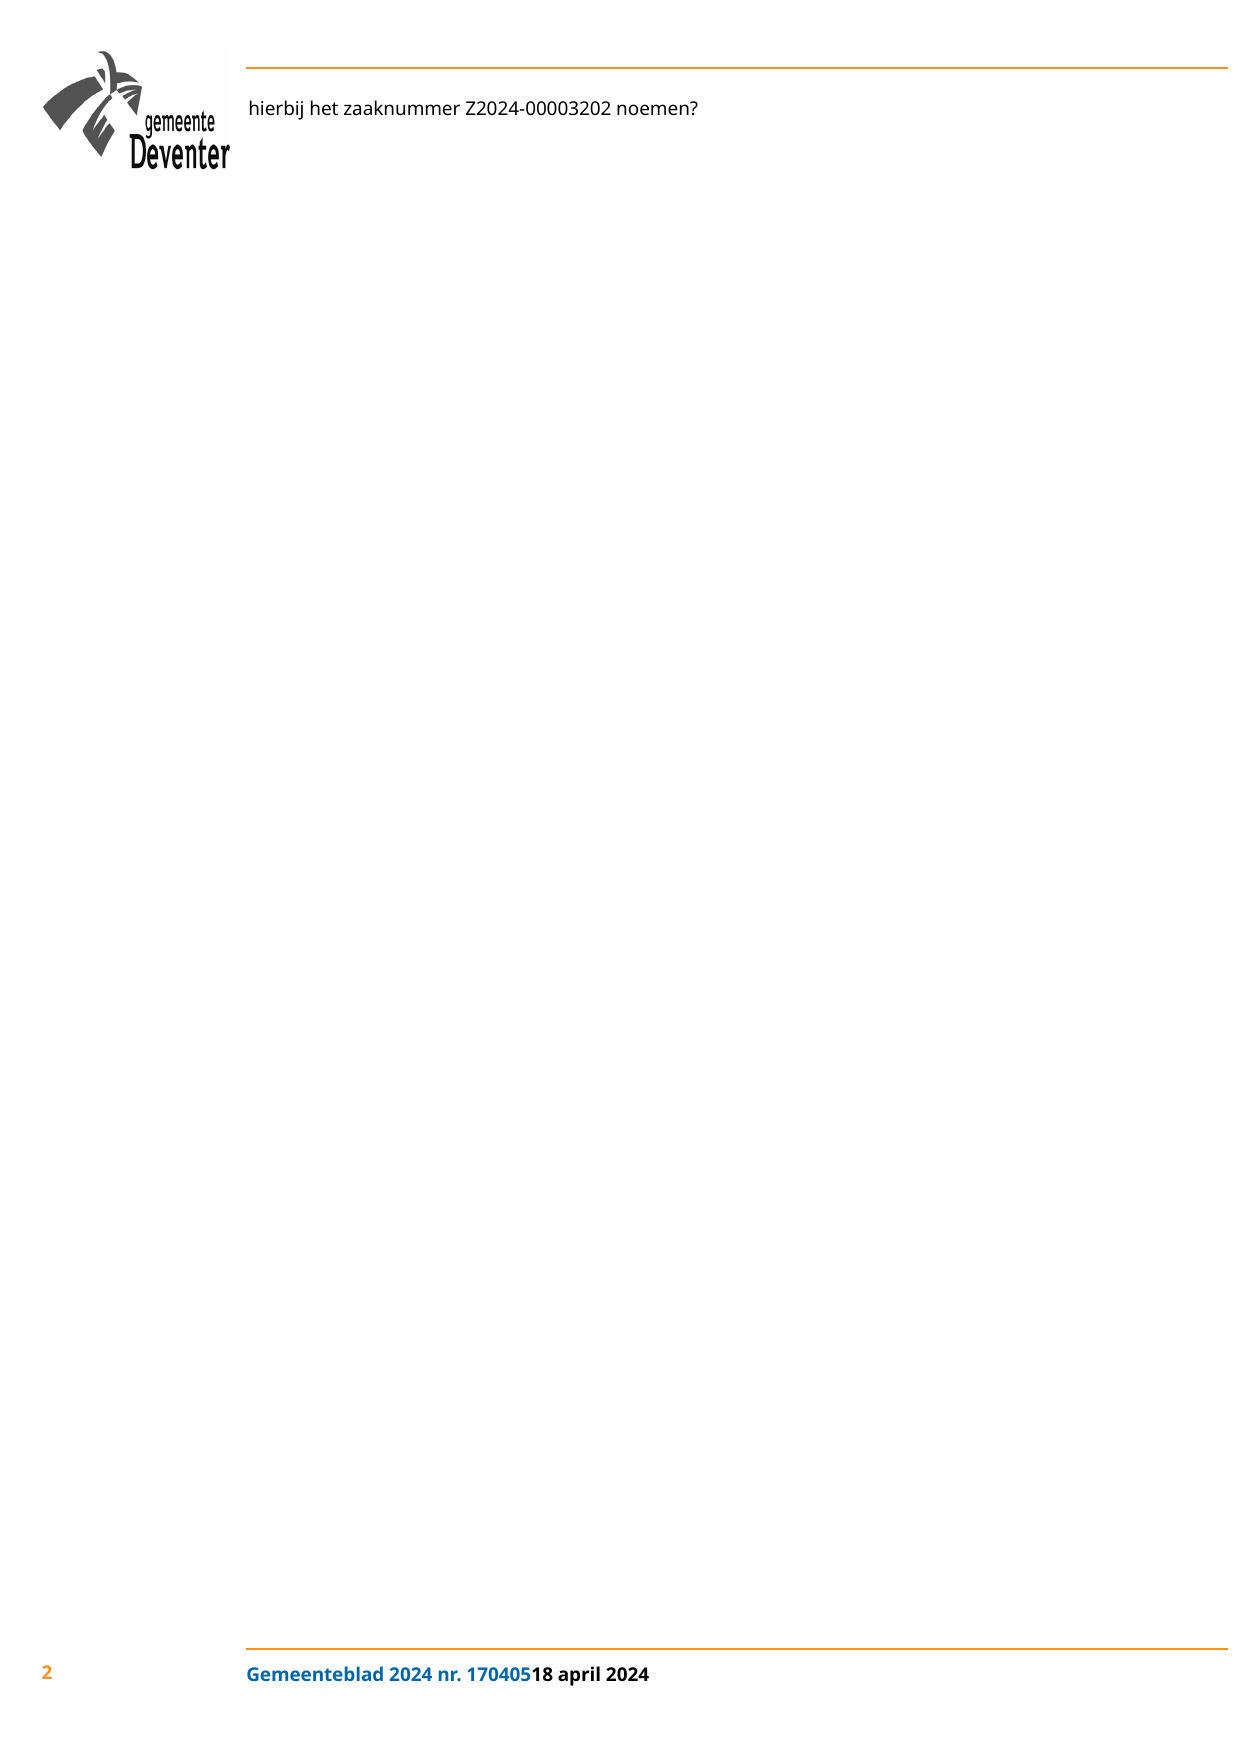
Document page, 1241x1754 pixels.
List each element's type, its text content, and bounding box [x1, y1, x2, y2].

picture [41, 47, 231, 172]
text hierbij het zaaknummer Z2024-00003202 noemen? [248, 95, 1152, 121]
